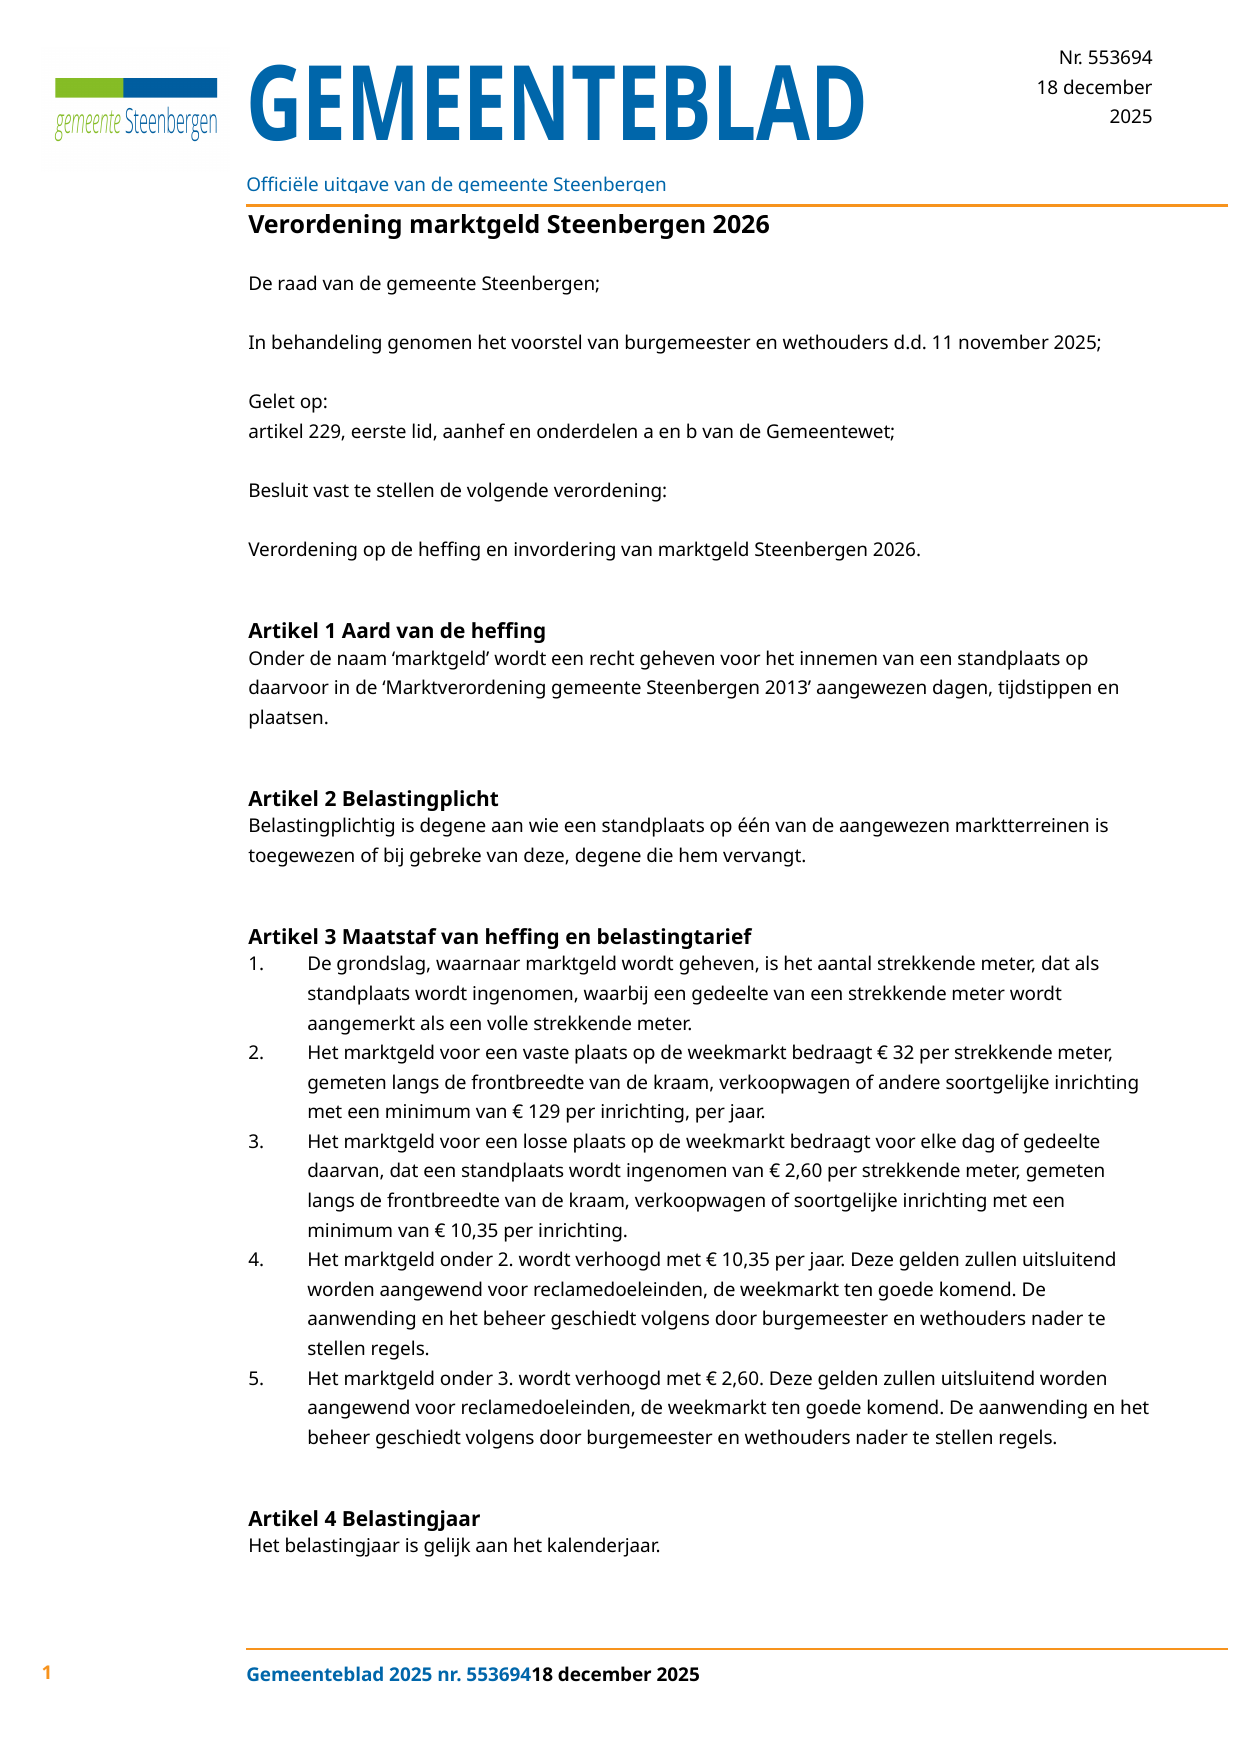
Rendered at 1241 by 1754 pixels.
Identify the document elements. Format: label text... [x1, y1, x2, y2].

text Besluit vast te stellen de volgende verordening: [248, 477, 1152, 503]
list De grondslag, waarnaar marktgeld wordt geheven, is het aantal strekkende meter, dat als standplaats wordt ingenomen, waarbij een gedeelte van een strekkende meter wordt aangemerkt als een volle strekkende meter. [248, 951, 1152, 1036]
text Onder de naam ‘marktgeld’ wordt een recht geheven voor het innemen van een standplaats op daarvoor in de ‘Marktverordening gemeente Steenbergen 2013’ aangewezen dagen, tijdstippen en plaatsen. [248, 645, 1152, 730]
text Verordening op de heffing en invordering van marktgeld Steenbergen 2026. [248, 537, 1152, 562]
text Gelet op: [248, 389, 1152, 414]
list Het marktgeld onder 2. wordt verhoogd met € 10,35 per jaar. Deze gelden zullen uitsluitend worden aangewend voor reclamedoeleinden, de weekmarkt ten goede komend. De aanwending en het beheer geschiedt volgens door burgemeester en wethouders nader te stellen regels. [248, 1246, 1152, 1361]
text Artikel 2 Belastingplicht [248, 784, 1152, 813]
text Artikel 4 Belastingjaar [248, 1504, 1152, 1532]
list Het marktgeld voor een vaste plaats op de weekmarkt bedraagt € 32 per strekkende meter, gemeten langs de frontbreedte van de kraam, verkoopwagen of andere soortgelijke inrichting met een minimum van € 129 per inrichting, per jaar. [248, 1039, 1152, 1124]
text Artikel 3 Maatstaf van heffing en belastingtarief [248, 922, 1152, 951]
text Verordening marktgeld Steenbergen 2026 [248, 207, 1152, 241]
text Belastingplichtig is degene aan wie een standplaats op één van de aangewezen marktterreinen is toegewezen of bij gebreke van deze, degene die hem vervangt. [248, 813, 1152, 868]
list Het marktgeld onder 3. wordt verhoogd met € 2,60. Deze gelden zullen uitsluitend worden aangewend voor reclamedoeleinden, de weekmarkt ten goede komend. De aanwending en het beheer geschiedt volgens door burgemeester en wethouders nader te stellen regels. [248, 1365, 1152, 1450]
picture [41, 47, 231, 172]
text artikel 229, eerste lid, aanhef en onderdelen a en b van de Gemeentewet; [248, 418, 1152, 444]
text In behandeling genomen het voorstel van burgemeester en wethouders d.d. 11 november 2025; [248, 329, 1152, 355]
text Het belastingjaar is gelijk aan het kalenderjaar. [248, 1532, 1152, 1558]
text De raad van de gemeente Steenbergen; [248, 270, 1152, 296]
text Artikel 1 Aard van de heffing [248, 617, 1152, 645]
list Het marktgeld voor een losse plaats op de weekmarkt bedraagt voor elke dag of gedeelte daarvan, dat een standplaats wordt ingenomen van € 2,60 per strekkende meter, gemeten langs de frontbreedte van de kraam, verkoopwagen of soortgelijke inrichting met een minimum van € 10,35 per inrichting. [248, 1128, 1152, 1243]
